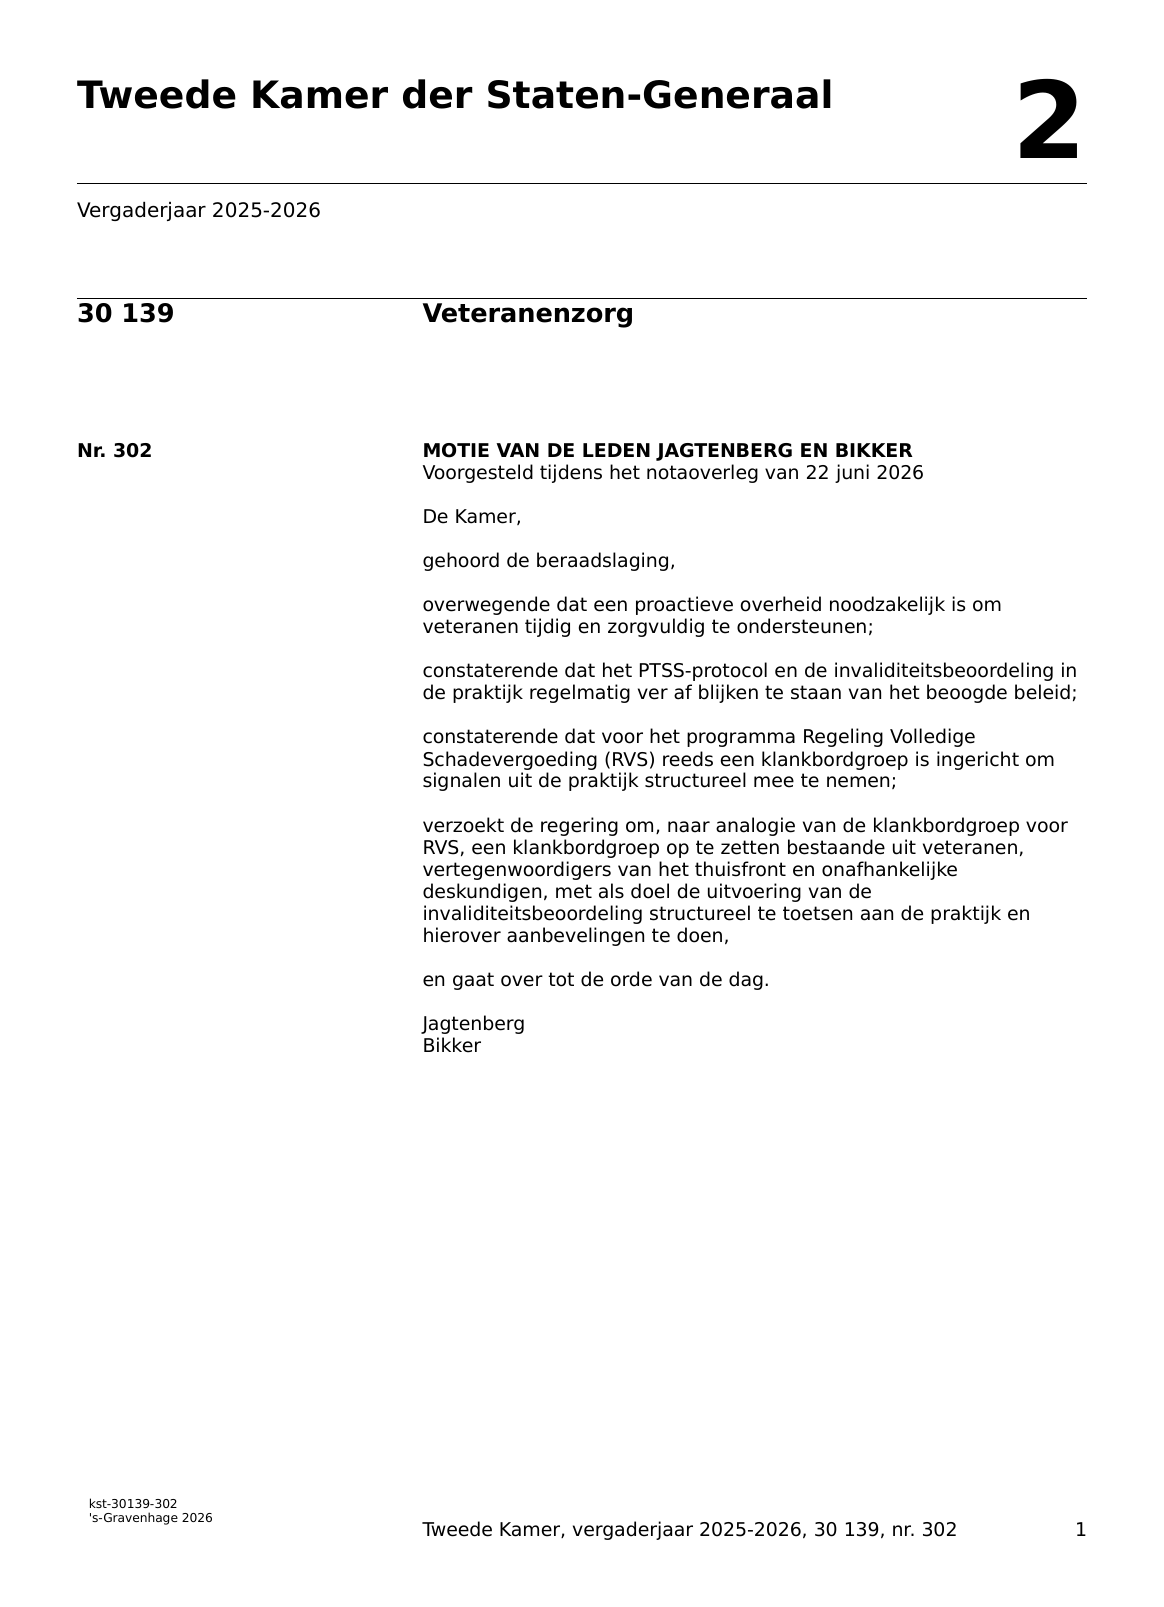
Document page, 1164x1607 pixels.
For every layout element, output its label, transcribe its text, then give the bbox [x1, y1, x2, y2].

text verzoekt de regering om, naar analogie van de klankbordgroep voor RVS, een klankbordgroep op te zetten bestaande uit veteranen, vertegenwoordigers van het thuisfront en onafhankelijke deskundigen, met als doel de uitvoering van de invaliditeitsbeoordeling structureel te toetsen aan de praktijk en hierover aanbevelingen te doen, [422, 814, 1087, 946]
text constaterende dat voor het programma Regeling Volledige Schadevergoeding (RVS) reeds een klankbordgroep is ingericht om signalen uit de praktijk structureel mee te nemen; [422, 726, 1087, 792]
table_header Tweede Kamer der Staten-Generaal [77, 59, 886, 183]
table_header 2 [886, 59, 1087, 183]
text en gaat over tot de orde van de dag. [422, 969, 1087, 991]
text Voorgesteld tijdens het notaoverleg van 22 juni 2026 [422, 462, 1087, 484]
text overwegende dat een proactieve overheid noodzakelijk is om veteranen tijdig en zorgvuldig te ondersteunen; [422, 594, 1087, 638]
text gehoord de beraadslaging, [422, 550, 1087, 572]
text kst-30139-302 [88, 1497, 323, 1511]
text constaterende dat het PTSS-protocol en de invaliditeitsbeoordeling in de praktijk regelmatig ver af blijken te staan van het beoogde beleid; [422, 660, 1087, 704]
text Bikker [422, 1035, 1087, 1057]
text De Kamer, [422, 506, 1087, 528]
text 's-Gravenhage 2026 [88, 1511, 323, 1525]
text Jagtenberg [422, 1013, 1087, 1035]
subtitle Nr. 302 MOTIE VAN DE LEDEN JAGTENBERG EN BIKKER [77, 440, 1087, 462]
table_cell Vergaderjaar 2025-2026 [77, 184, 1087, 298]
subtitle 30 139 Veteranenzorg [77, 299, 1087, 329]
